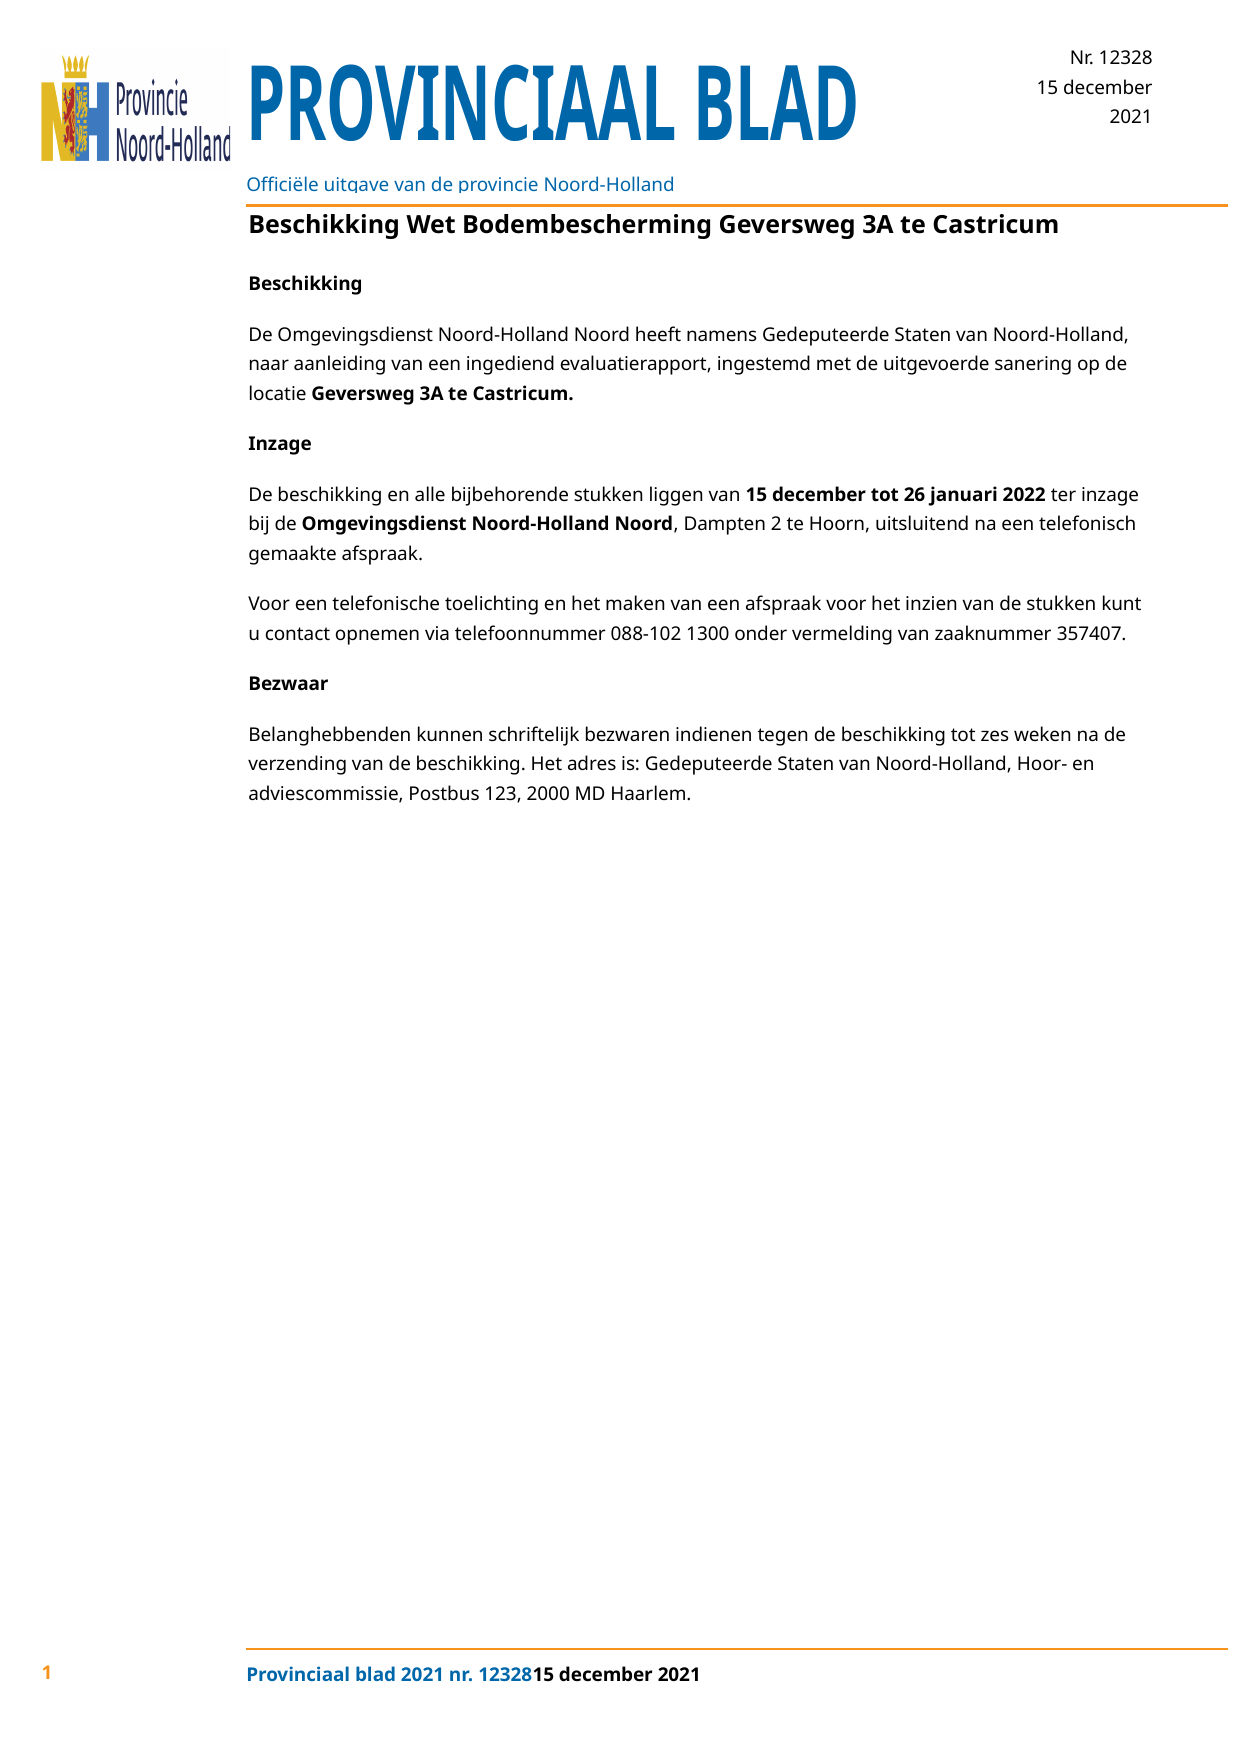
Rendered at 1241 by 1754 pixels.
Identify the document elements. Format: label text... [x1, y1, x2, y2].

picture [41, 47, 231, 172]
text Bezwaar [248, 670, 1152, 696]
text Inzage [248, 430, 1152, 456]
text De beschikking en alle bijbehorende stukken liggen van 15 december tot 26 januari 2022 ter inzage bij de Omgevingsdienst Noord-Holland Noord, Dampten 2 te Hoorn, uitsluitend na een telefonisch gemaakte afspraak. [248, 481, 1152, 566]
text De Omgevingsdienst Noord-Holland Noord heeft namens Gedeputeerde Staten van Noord-Holland, naar aanleiding van een ingediend evaluatierapport, ingestemd met de uitgevoerde sanering op de locatie Geversweg 3A te Castricum. [248, 321, 1152, 406]
text Voor een telefonische toelichting en het maken van een afspraak voor het inzien van de stukken kunt u contact opnemen via telefoonnummer 088-102 1300 onder vermelding van zaaknummer 357407. [248, 590, 1152, 646]
text Beschikking [248, 270, 1152, 296]
text Beschikking Wet Bodembescherming Geversweg 3A te Castricum [248, 207, 1152, 241]
text Belanghebbenden kunnen schriftelijk bezwaren indienen tegen de beschikking tot zes weken na de verzending van de beschikking. Het adres is: Gedeputeerde Staten van Noord-Holland, Hoor- en adviescommissie, Postbus 123, 2000 MD Haarlem. [248, 721, 1152, 806]
